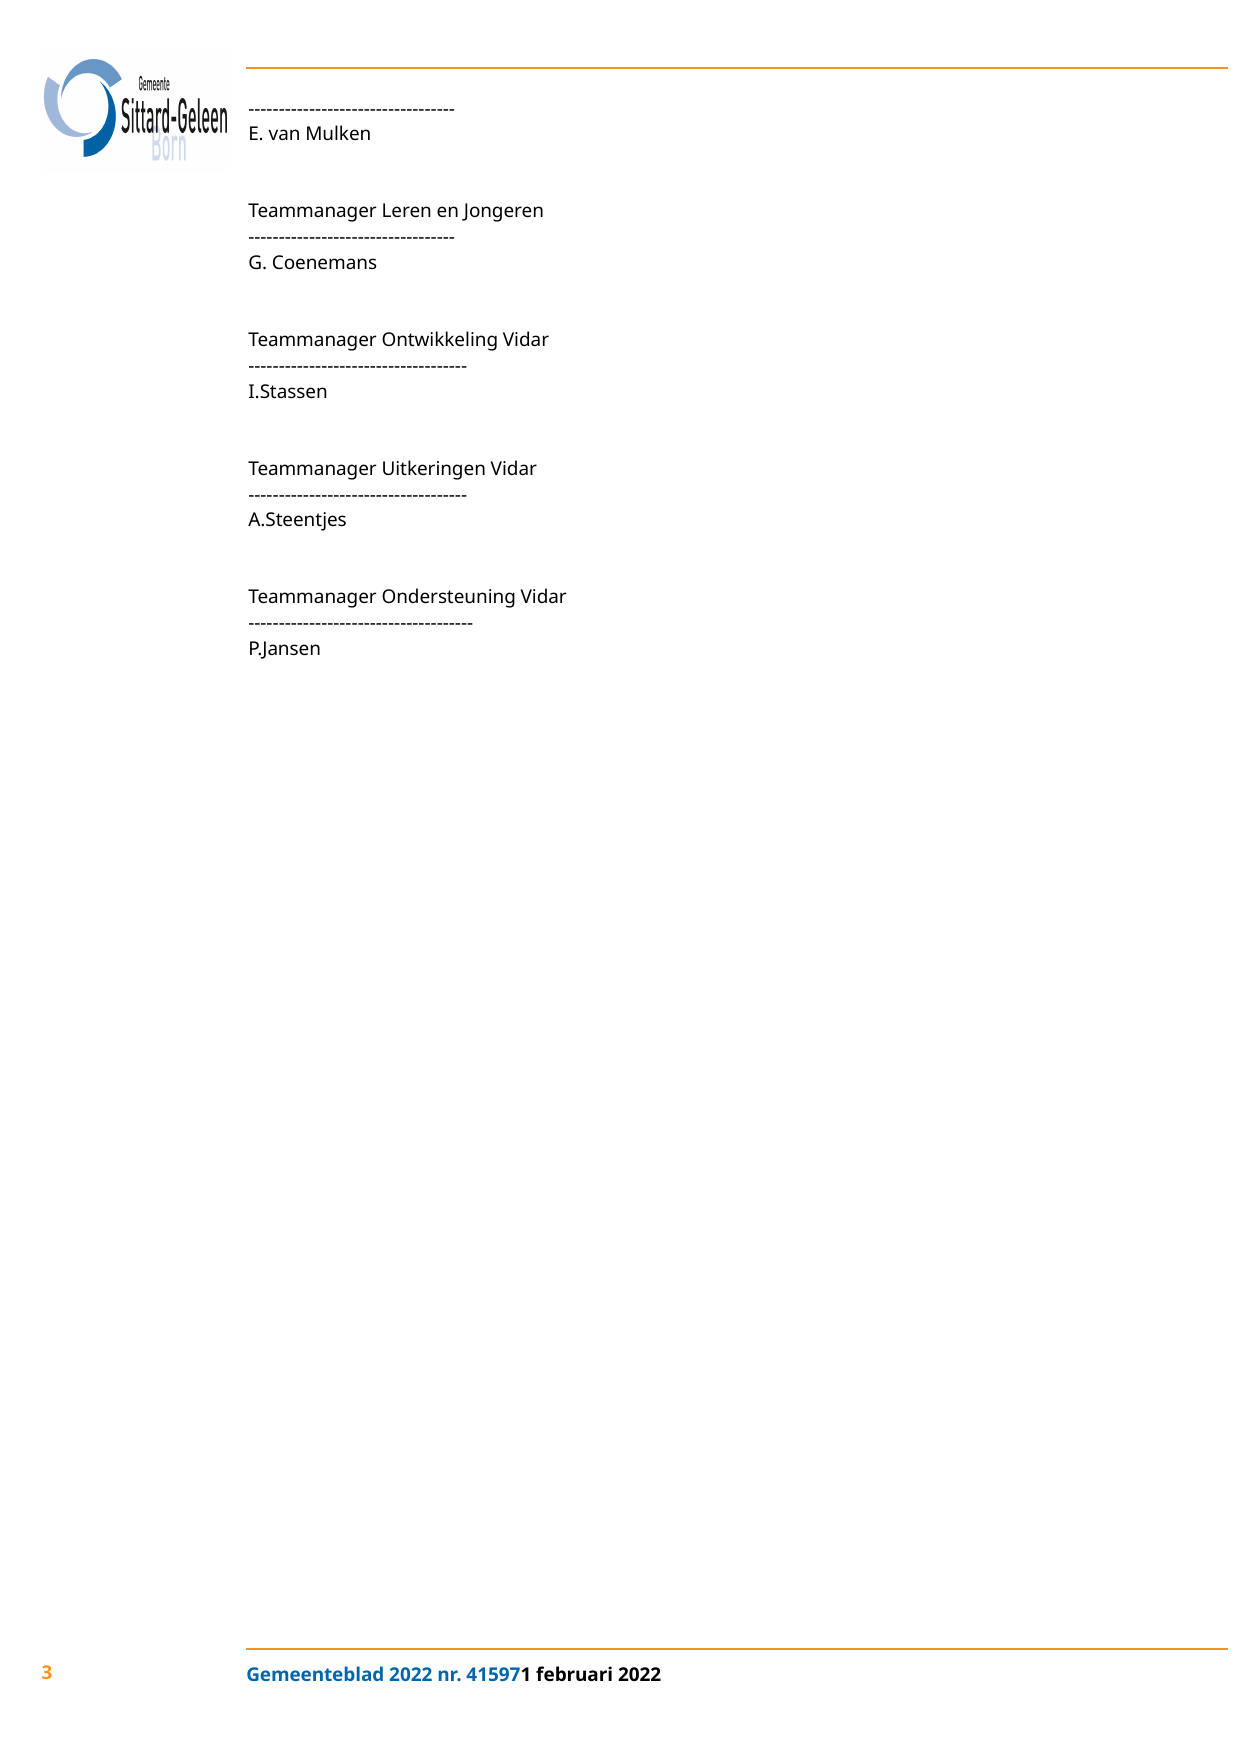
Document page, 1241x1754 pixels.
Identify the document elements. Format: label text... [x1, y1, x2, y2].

text ---------------------------------- [248, 223, 1152, 249]
picture [41, 47, 231, 172]
text G. Coenemans [248, 249, 1152, 275]
text Teammanager Leren en Jongeren [248, 198, 1152, 223]
text ---------------------------------- [248, 95, 1152, 121]
text P.Jansen [248, 635, 1152, 661]
text ------------------------------------ [248, 352, 1152, 378]
text ------------------------------------- [248, 609, 1152, 635]
text Teammanager Ontwikkeling Vidar [248, 326, 1152, 352]
text A.Steentjes [248, 506, 1152, 532]
text E. van Mulken [248, 121, 1152, 146]
text ------------------------------------ [248, 481, 1152, 506]
text I.Stassen [248, 378, 1152, 403]
text Teammanager Ondersteuning Vidar [248, 584, 1152, 609]
text Teammanager Uitkeringen Vidar [248, 455, 1152, 481]
